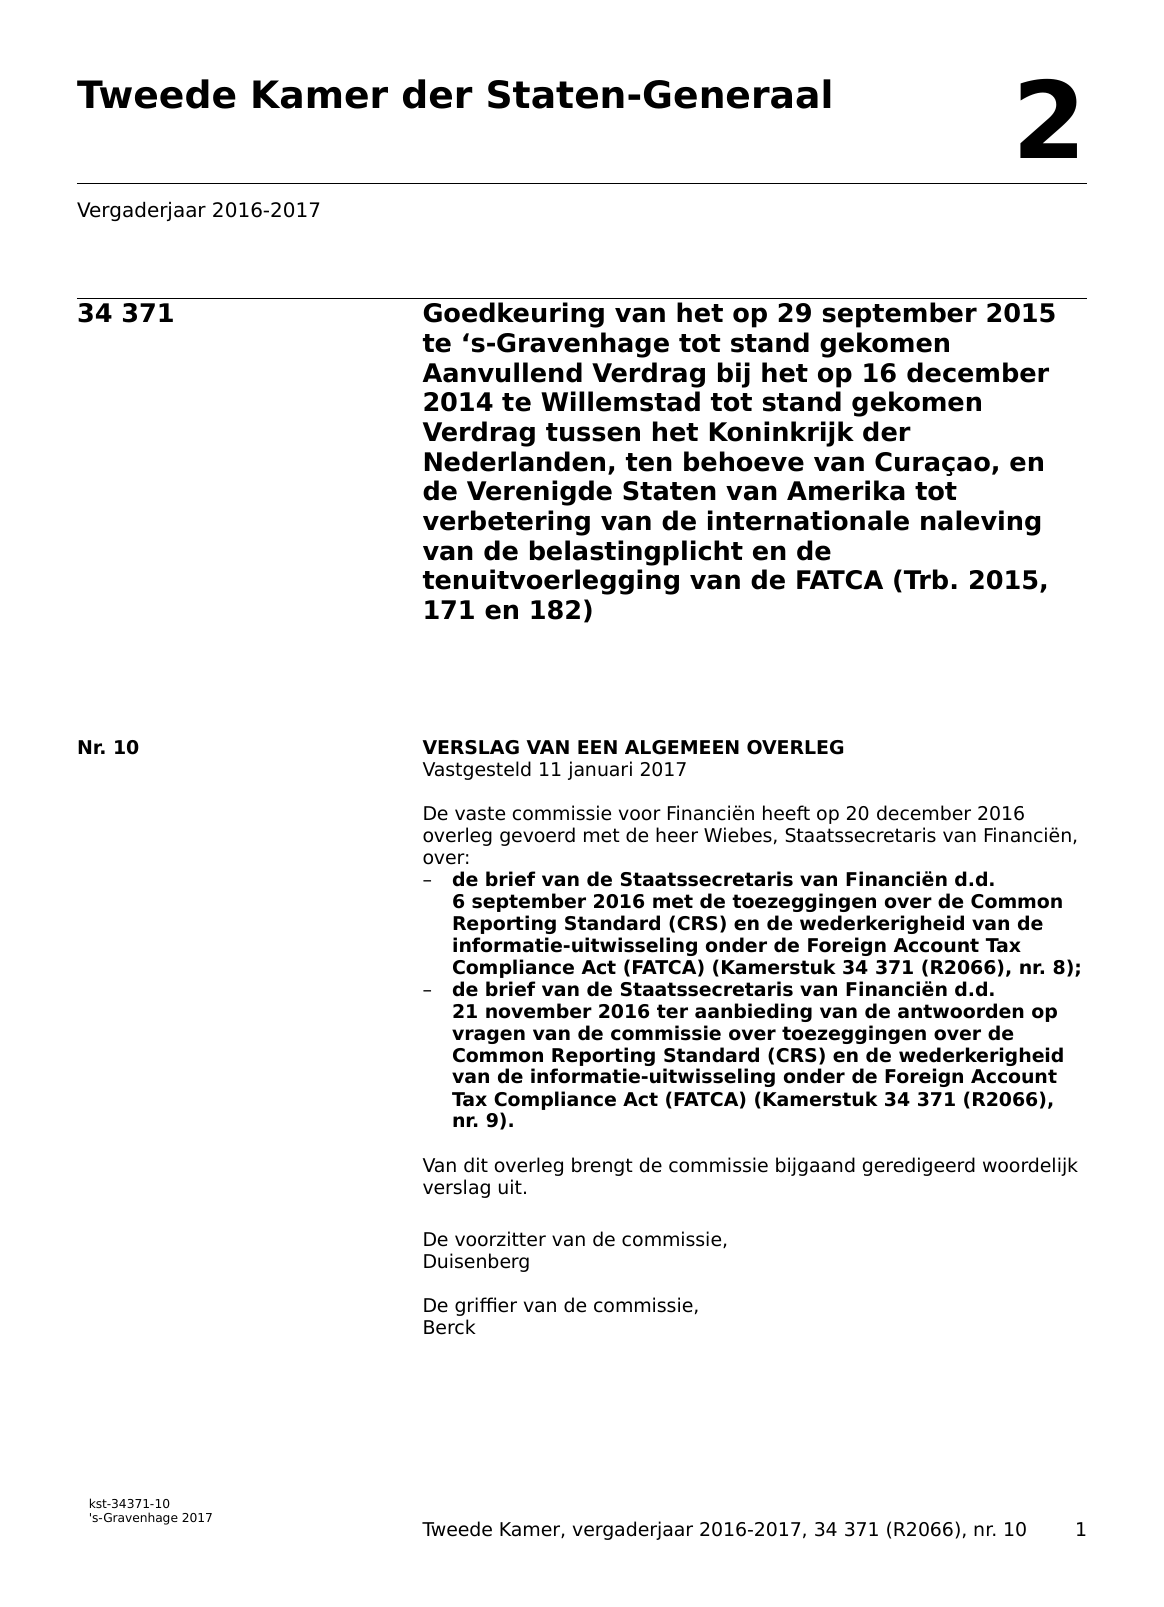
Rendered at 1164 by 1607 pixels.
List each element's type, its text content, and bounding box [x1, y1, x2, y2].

subtitle 34 371 Goedkeuring van het op 29 september 2015 te ‘s-Gravenhage tot stand gekomen Aanvullend Verdrag bij het op 16 december 2014 te Willemstad tot stand gekomen Verdrag tussen het Koninkrijk der Nederlanden, ten behoeve van Curaçao, en de Verenigde Staten van Amerika tot verbetering van de internationale naleving van de belastingplicht en de tenuitvoerlegging van de FATCA (Trb. 2015, 171 en 182) [77, 299, 1087, 626]
text – de brief van de Staatssecretaris van Financiën d.d. 6 september 2016 met de toezeggingen over de Common Reporting Standard (CRS) en de wederkerigheid van de informatie-uitwisseling onder de Foreign Account Tax Compliance Act (FATCA) (Kamerstuk 34 371 (R2066), nr. 8); [422, 869, 1087, 978]
table_header Tweede Kamer der Staten-Generaal [77, 59, 886, 183]
text 's-Gravenhage 2017 [88, 1511, 323, 1525]
table_cell Vergaderjaar 2016-2017 [77, 184, 1087, 298]
table_header 2 [886, 59, 1087, 183]
text – de brief van de Staatssecretaris van Financiën d.d. 21 november 2016 ter aanbieding van de antwoorden op vragen van de commissie over toezeggingen over de Common Reporting Standard (CRS) en de wederkerigheid van de informatie-uitwisseling onder de Foreign Account Tax Compliance Act (FATCA) (Kamerstuk 34 371 (R2066), nr. 9). [422, 978, 1087, 1132]
text Vastgesteld 11 januari 2017 [422, 758, 1087, 781]
text De voorzitter van de commissie, Duisenberg [422, 1228, 1087, 1272]
text De vaste commissie voor Financiën heeft op 20 december 2016 overleg gevoerd met de heer Wiebes, Staatssecretaris van Financiën, over: [422, 803, 1087, 869]
text kst-34371-10 [88, 1497, 323, 1511]
text De griffier van de commissie, Berck [422, 1295, 1087, 1339]
subtitle Nr. 10 VERSLAG VAN EEN ALGEMEEN OVERLEG [77, 737, 1087, 758]
text Van dit overleg brengt de commissie bijgaand geredigeerd woordelijk verslag uit. [422, 1154, 1087, 1198]
